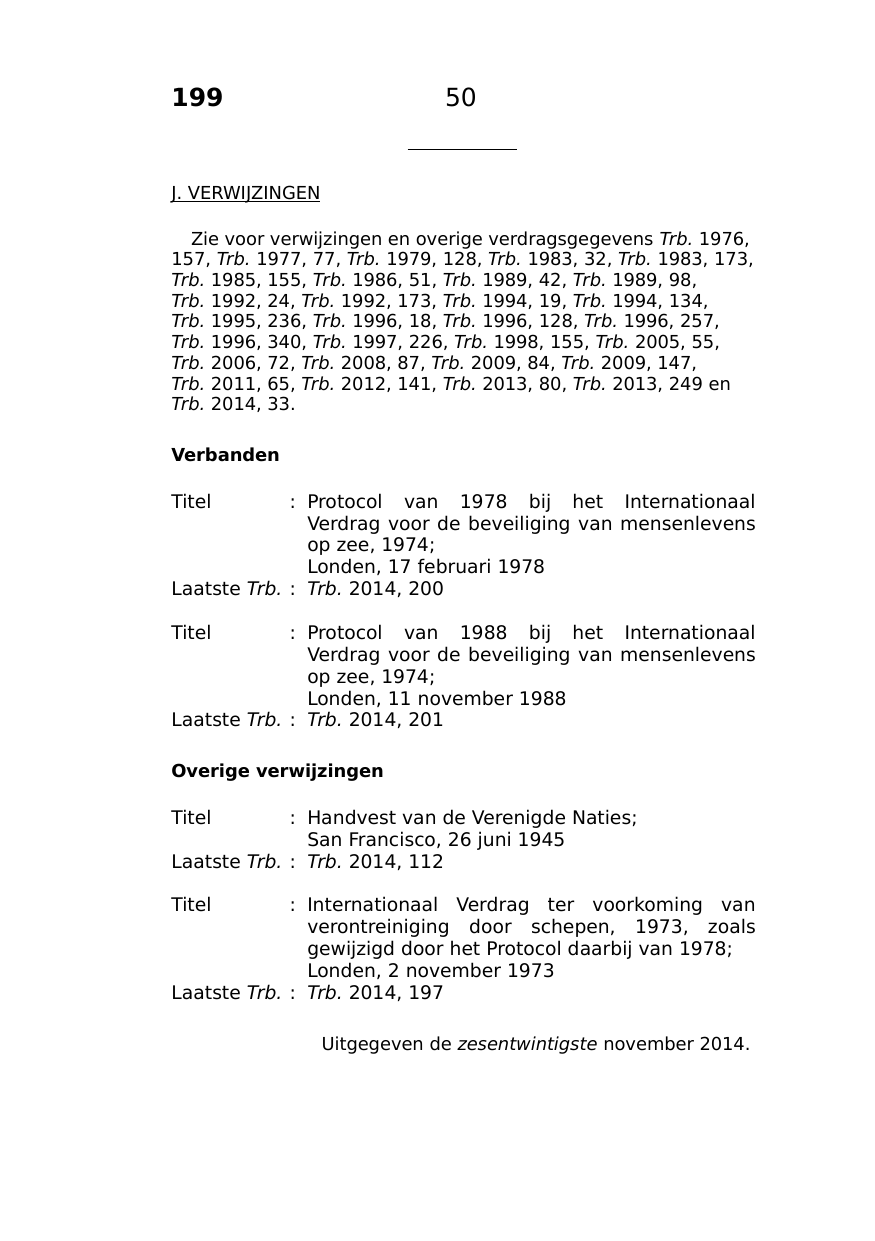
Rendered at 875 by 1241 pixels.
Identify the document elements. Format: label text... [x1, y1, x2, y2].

table_cell : [289, 578, 307, 600]
table_cell : [289, 709, 307, 731]
table_header Titel [171, 491, 289, 578]
table_cell Protocol van 1988 bij het Internationaal Verdrag voor de beveiliging van mensenlevens op zee, 1974; Londen, 11 november 1988 [307, 622, 756, 709]
text Zie voor verwijzingen en overige verdragsgegevens Trb. 1976, 157, Trb. 1977, 77, Trb. 1979, 128, Trb. 1983, 32, Trb. 1983, 173, Trb. 1985, 155, Trb. 1986, 51, Trb. 1989, 42, Trb. 1989, 98, Trb. 1992, 24, Trb. 1992, 173, Trb. 1994, 19, Trb. 1994, 134, Trb. 1995, 236, Trb. 1996, 18, Trb. 1996, 128, Trb. 1996, 257, Trb. 1996, 340, Trb. 1997, 226, Trb. 1998, 155, Trb. 2005, 55, Trb. 2006, 72, Trb. 2008, 87, Trb. 2009, 84, Trb. 2009, 147, Trb. 2011, 65, Trb. 2012, 141, Trb. 2013, 80, Trb. 2013, 249 en Trb. 2014, 33. [171, 228, 756, 415]
table_header Handvest van de Verenigde Naties; San Francisco, 26 juni 1945 [307, 807, 756, 851]
table_cell [289, 600, 307, 622]
table_cell Laatste Trb. [171, 578, 289, 600]
table_cell : [289, 982, 307, 1004]
table_cell : [289, 895, 307, 982]
table_cell [289, 873, 307, 894]
table_cell Laatste Trb. [171, 709, 289, 731]
table_cell Trb. 2014, 197 [307, 982, 756, 1004]
subtitle Overige verwijzingen [171, 761, 756, 782]
table_cell Trb. 2014, 201 [307, 709, 756, 731]
text Uitgegeven de zesentwintigste november 2014. [171, 1034, 756, 1054]
table_cell [307, 873, 756, 894]
table_header Protocol van 1978 bij het Internationaal Verdrag voor de beveiliging van mensenlevens op zee, 1974; Londen, 17 februari 1978 [307, 491, 756, 578]
table_cell Titel [171, 622, 289, 709]
table_cell [171, 873, 289, 894]
table_header : [289, 491, 307, 578]
table_header Titel [171, 807, 289, 851]
table_cell : [289, 851, 307, 873]
table_cell Laatste Trb. [171, 982, 289, 1004]
table_cell [307, 600, 756, 622]
subtitle J. VERWIJZINGEN [171, 183, 756, 203]
subtitle Verbanden [171, 445, 756, 466]
table_cell Trb. 2014, 200 [307, 578, 756, 600]
table_cell Trb. 2014, 112 [307, 851, 756, 873]
table_header : [289, 807, 307, 851]
table_cell Titel [171, 895, 289, 982]
table_cell Laatste Trb. [171, 851, 289, 873]
table_cell : [289, 622, 307, 709]
table_cell [171, 600, 289, 622]
table_cell Internationaal Verdrag ter voorkoming van verontreiniging door schepen, 1973, zoals gewijzigd door het Protocol daarbij van 1978; Londen, 2 november 1973 [307, 895, 756, 982]
